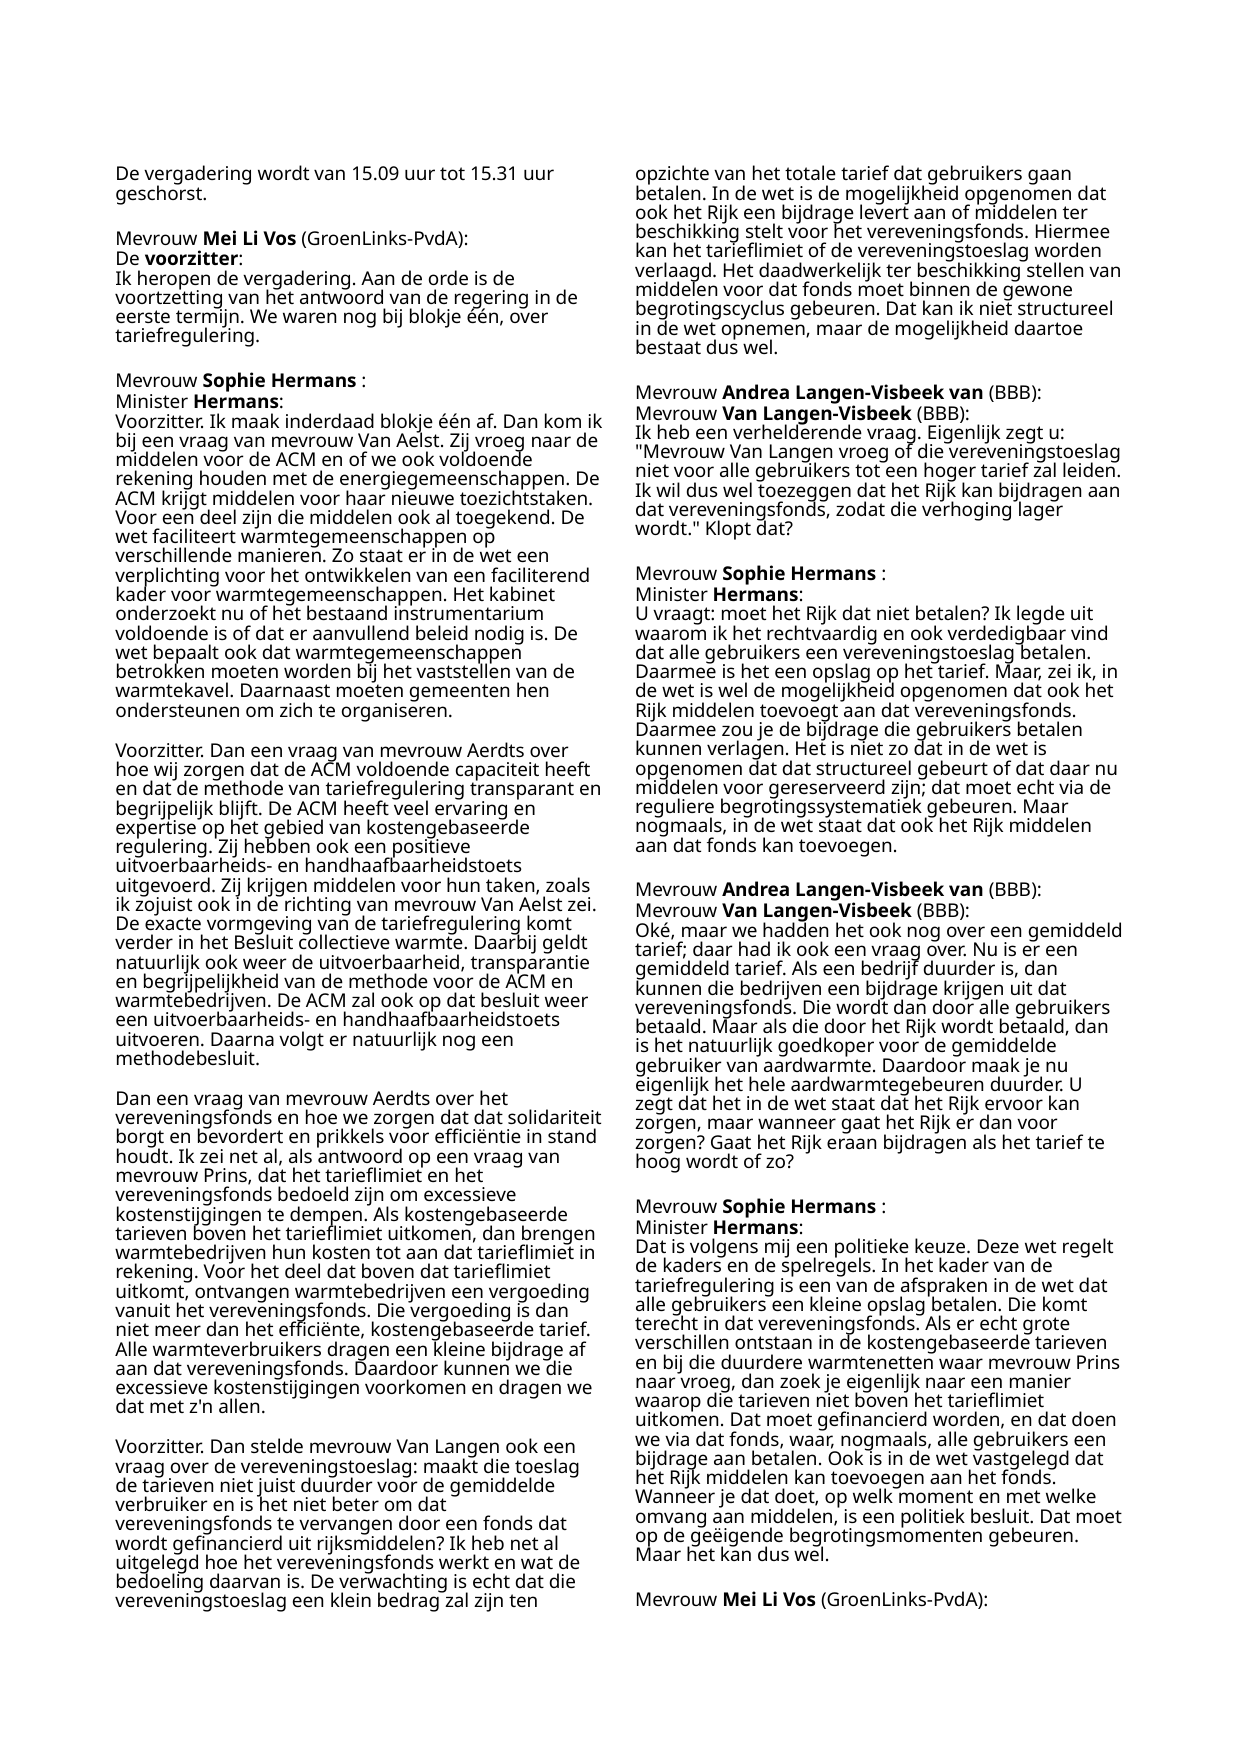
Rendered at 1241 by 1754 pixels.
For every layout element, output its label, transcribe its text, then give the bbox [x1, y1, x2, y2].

text Minister Hermans: [635, 1219, 1125, 1238]
text Voorzitter. Ik maak inderdaad blokje één af. Dan kom ik bij een vraag van mevrouw Van Aelst. Zij vroeg naar de middelen voor de ACM en of we ook voldoende rekening houden met de energiegemeenschappen. De ACM krijgt middelen voor haar nieuwe toezichtstaken. Voor een deel zijn die middelen ook al toegekend. De wet faciliteert warmtegemeenschappen op verschillende manieren. Zo staat er in de wet een verplichting voor het ontwikkelen van een faciliterend kader voor warmtegemeenschappen. Het kabinet onderzoekt nu of het bestaand instrumentarium voldoende is of dat er aanvullend beleid nodig is. De wet bepaalt ook dat warmtegemeenschappen betrokken moeten worden bij het vaststellen van de warmtekavel. Daarnaast moeten gemeenten hen ondersteunen om zich te organiseren. [115, 413, 605, 721]
text Mevrouw Andrea Langen-Visbeek van (BBB): [635, 379, 1125, 404]
text De voorzitter: [115, 250, 605, 270]
text Minister Hermans: [635, 586, 1125, 605]
text Mevrouw Sophie Hermans : [635, 560, 1125, 586]
text Mevrouw Andrea Langen-Visbeek van (BBB): [635, 877, 1125, 902]
text Mevrouw Sophie Hermans : [115, 368, 605, 393]
text Dat is volgens mij een politieke keuze. Deze wet regelt de kaders en de spelregels. In het kader van de tariefregulering is een van de afspraken in de wet dat alle gebruikers een kleine opslag betalen. Die komt terecht in dat vereveningsfonds. Als er echt grote verschillen ontstaan in de kostengebaseerde tarieven en bij die duurdere warmtenetten waar mevrouw Prins naar vroeg, dan zoek je eigenlijk naar een manier waarop die tarieven niet boven het tarieflimiet uitkomen. Dat moet gefinancierd worden, en dat doen we via dat fonds, waar, nogmaals, alle gebruikers een bijdrage aan betalen. Ook is in de wet vastgelegd dat het Rijk middelen kan toevoegen aan het fonds. Wanneer je dat doet, op welk moment en met welke omvang aan middelen, is een politiek besluit. Dat moet op de geëigende begrotingsmomenten gebeuren. Maar het kan dus wel. [635, 1238, 1125, 1566]
text Mevrouw Mei Li Vos (GroenLinks-PvdA): [635, 1586, 1125, 1612]
text Oké, maar we hadden het ook nog over een gemiddeld tarief; daar had ik ook een vraag over. Nu is er een gemiddeld tarief. Als een bedrijf duurder is, dan kunnen die bedrijven een bijdrage krijgen uit dat vereveningsfonds. Die wordt dan door alle gebruikers betaald. Maar als die door het Rijk wordt betaald, dan is het natuurlijk goedkoper voor de gemiddelde gebruiker van aardwarmte. Daardoor maak je nu eigenlijk het hele aardwarmtegebeuren duurder. U zegt dat het in de wet staat dat het Rijk ervoor kan zorgen, maar wanneer gaat het Rijk er dan voor zorgen? Gaat het Rijk eraan bijdragen als het tarief te hoog wordt of zo? [635, 922, 1125, 1172]
text Mevrouw Sophie Hermans : [635, 1193, 1125, 1219]
text U vraagt: moet het Rijk dat niet betalen? Ik legde uit waarom ik het rechtvaardig en ook verdedigbaar vind dat alle gebruikers een vereveningstoeslag betalen. Daarmee is het een opslag op het tarief. Maar, zei ik, in de wet is wel de mogelijkheid opgenomen dat ook het Rijk middelen toevoegt aan dat vereveningsfonds. Daarmee zou je de bijdrage die gebruikers betalen kunnen verlagen. Het is niet zo dat in de wet is opgenomen dat dat structureel gebeurt of dat daar nu middelen voor gereserveerd zijn; dat moet echt via de reguliere begrotingssystematiek gebeuren. Maar nogmaals, in de wet staat dat ook het Rijk middelen aan dat fonds kan toevoegen. [635, 605, 1125, 856]
text Minister Hermans: [115, 393, 605, 413]
text Ik heb een verhelderende vraag. Eigenlijk zegt u: "Mevrouw Van Langen vroeg of die vereveningstoeslag niet voor alle gebruikers tot een hoger tarief zal leiden. Ik wil dus wel toezeggen dat het Rijk kan bijdragen aan dat vereveningsfonds, zodat die verhoging lager wordt." Klopt dat? [635, 424, 1125, 539]
text Dan een vraag van mevrouw Aerdts over het vereveningsfonds en hoe we zorgen dat dat solidariteit borgt en bevordert en prikkels voor efficiëntie in stand houdt. Ik zei net al, als antwoord op een vraag van mevrouw Prins, dat het tarieflimiet en het vereveningsfonds bedoeld zijn om excessieve kostenstijgingen te dempen. Als kostengebaseerde tarieven boven het tarieflimiet uitkomen, dan brengen warmtebedrijven hun kosten tot aan dat tarieflimiet in rekening. Voor het deel dat boven dat tarieflimiet uitkomt, ontvangen warmtebedrijven een vergoeding vanuit het vereveningsfonds. Die vergoeding is dan niet meer dan het efficiënte, kostengebaseerde tarief. Alle warmteverbruikers dragen een kleine bijdrage af aan dat vereveningsfonds. Daardoor kunnen we die excessieve kostenstijgingen voorkomen en dragen we dat met z'n allen. [115, 1090, 605, 1418]
text Mevrouw Van Langen-Visbeek (BBB): [635, 902, 1125, 922]
text opzichte van het totale tarief dat gebruikers gaan betalen. In de wet is de mogelijkheid opgenomen dat ook het Rijk een bijdrage levert aan of middelen ter beschikking stelt voor het vereveningsfonds. Hiermee kan het tarieflimiet of de vereveningstoeslag worden verlaagd. Het daadwerkelijk ter beschikking stellen van middelen voor dat fonds moet binnen de gewone begrotingscyclus gebeuren. Dat kan ik niet structureel in de wet opnemen, maar de mogelijkheid daartoe bestaat dus wel. [635, 165, 1125, 358]
text Mevrouw Van Langen-Visbeek (BBB): [635, 404, 1125, 424]
text Mevrouw Mei Li Vos (GroenLinks-PvdA): [115, 225, 605, 250]
text Ik heropen de vergadering. Aan de orde is de voortzetting van het antwoord van de regering in de eerste termijn. We waren nog bij blokje één, over tariefregulering. [115, 270, 605, 347]
text Voorzitter. Dan een vraag van mevrouw Aerdts over hoe wij zorgen dat de ACM voldoende capaciteit heeft en dat de methode van tariefregulering transparant en begrijpelijk blijft. De ACM heeft veel ervaring en expertise op het gebied van kostengebaseerde regulering. Zij hebben ook een positieve uitvoerbaarheids- en handhaafbaarheidstoets uitgevoerd. Zij krijgen middelen voor hun taken, zoals ik zojuist ook in de richting van mevrouw Van Aelst zei. De exacte vormgeving van de tariefregulering komt verder in het Besluit collectieve warmte. Daarbij geldt natuurlijk ook weer de uitvoerbaarheid, transparantie en begrijpelijkheid van de methode voor de ACM en warmtebedrijven. De ACM zal ook op dat besluit weer een uitvoerbaarheids- en handhaafbaarheidstoets uitvoeren. Daarna volgt er natuurlijk nog een methodebesluit. [115, 742, 605, 1069]
text Voorzitter. Dan stelde mevrouw Van Langen ook een vraag over de vereveningstoeslag: maakt die toeslag de tarieven niet juist duurder voor de gemiddelde verbruiker en is het niet beter om dat vereveningsfonds te vervangen door een fonds dat wordt gefinancierd uit rijksmiddelen? Ik heb net al uitgelegd hoe het vereveningsfonds werkt en wat de bedoeling daarvan is. De verwachting is echt dat die vereveningstoeslag een klein bedrag zal zijn ten [115, 1438, 605, 1612]
text De vergadering wordt van 15.09 uur tot 15.31 uur geschorst. [115, 165, 605, 204]
